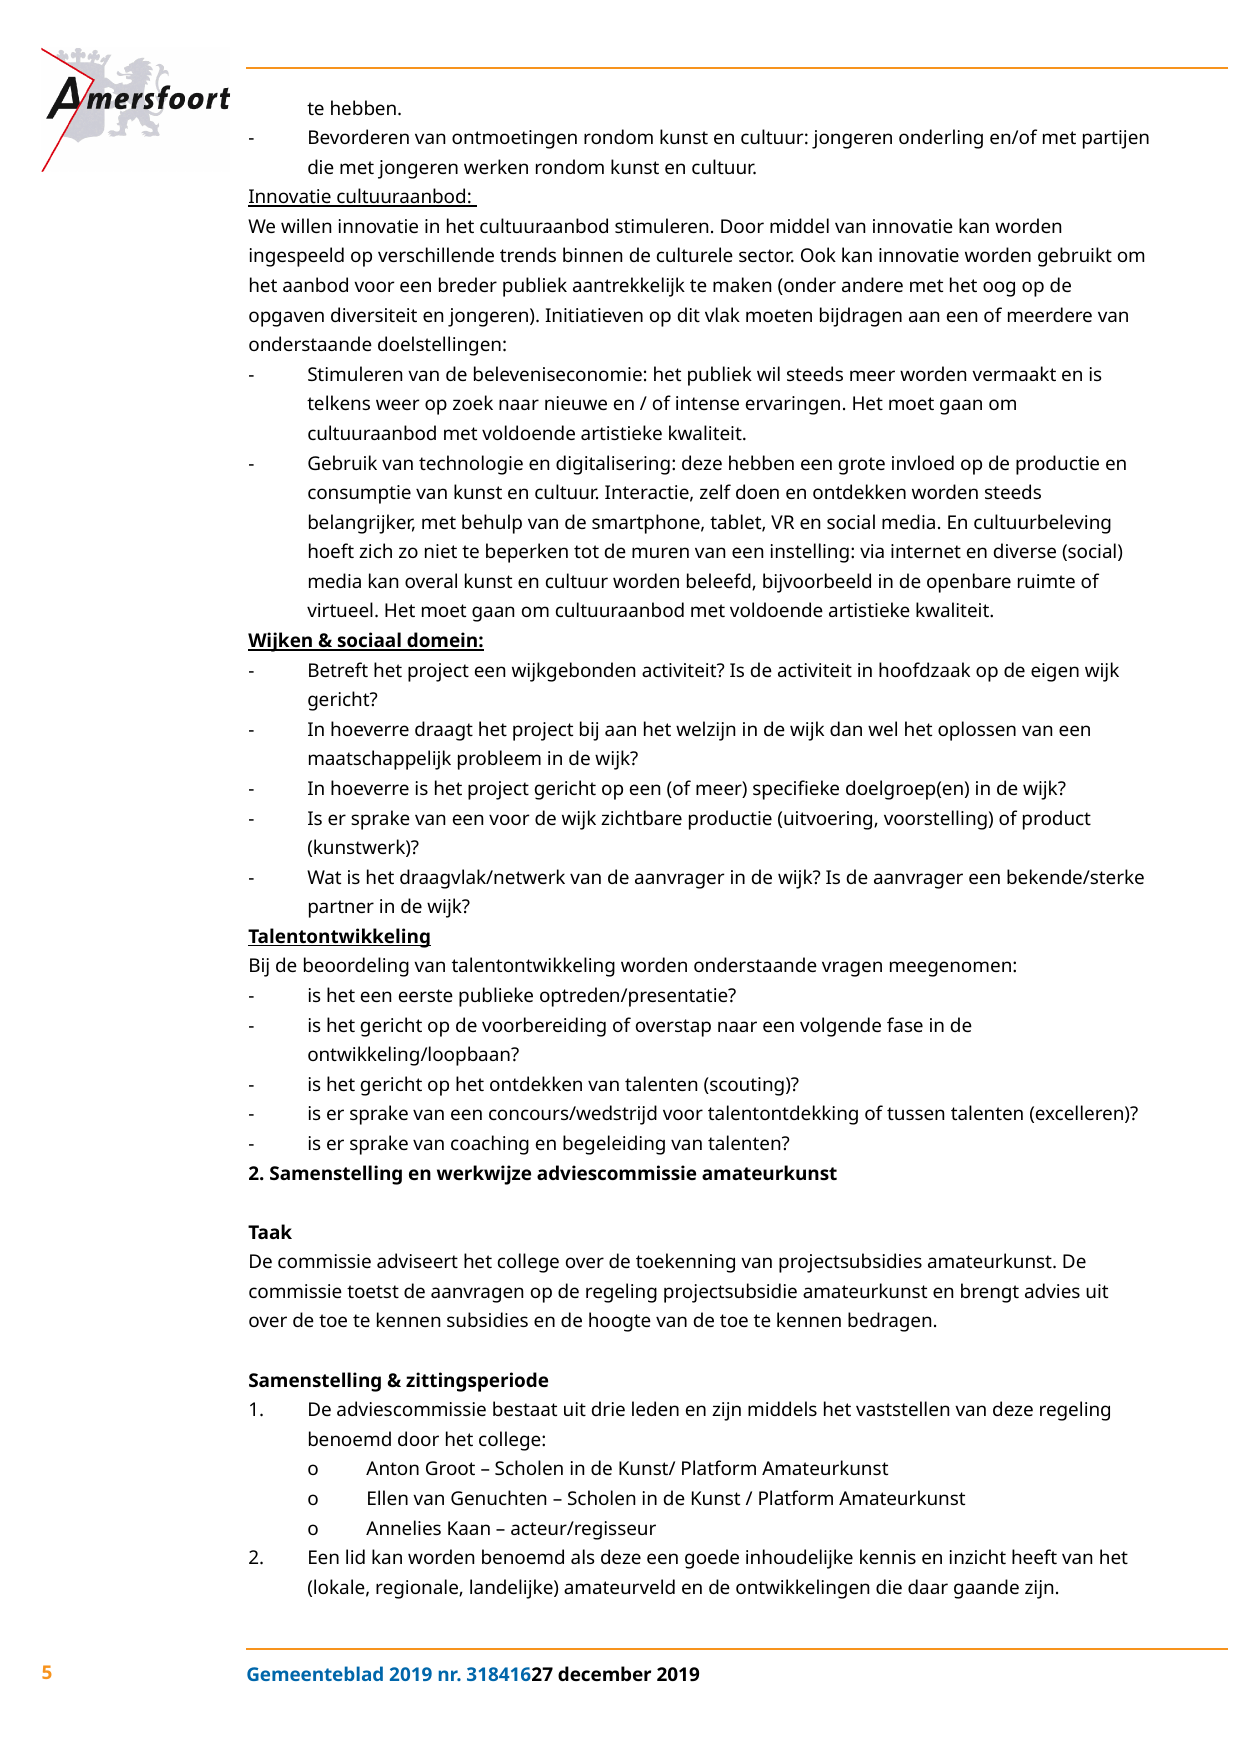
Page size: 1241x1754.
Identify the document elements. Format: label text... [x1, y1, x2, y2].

list Een lid kan worden benoemd als deze een goede inhoudelijke kennis en inzicht heeft van het (lokale, regionale, landelijke) amateurveld en de ontwikkelingen die daar gaande zijn. [248, 1544, 1152, 1600]
list In hoeverre is het project gericht op een (of meer) specifieke doelgroep(en) in de wijk? [248, 775, 1152, 801]
text 2. Samenstelling en werkwijze adviescommissie amateurkunst [248, 1160, 1152, 1186]
list Bevorderen van ontmoetingen rondom kunst en cultuur: jongeren onderling en/of met partijen die met jongeren werken rondom kunst en cultuur. [248, 124, 1152, 180]
picture [41, 47, 231, 172]
text Talentontwikkeling [248, 923, 1152, 949]
text Samenstelling & zittingsperiode [248, 1367, 1152, 1393]
list is er sprake van een concours/wedstrijd voor talentontdekking of tussen talenten (excelleren)? [248, 1101, 1152, 1126]
list Betreft het project een wijkgebonden activiteit? Is de activiteit in hoofdzaak op de eigen wijk gericht? [248, 657, 1152, 712]
list De adviescommissie bestaat uit drie leden en zijn middels het vaststellen van deze regeling benoemd door het college: [248, 1396, 1152, 1452]
list te hebben. [248, 95, 1152, 121]
list Ellen van Genuchten – Scholen in de Kunst / Platform Amateurkunst [307, 1485, 1152, 1511]
text Bij de beoordeling van talentontwikkeling worden onderstaande vragen meegenomen: [248, 953, 1152, 978]
list Anton Groot – Scholen in de Kunst/ Platform Amateurkunst [307, 1456, 1152, 1481]
text De commissie adviseert het college over de toekenning van projectsubsidies amateurkunst. De commissie toetst de aanvragen op de regeling projectsubsidie amateurkunst en brengt advies uit over de toe te kennen subsidies en de hoogte van de toe te kennen bedragen. [248, 1248, 1152, 1333]
text We willen innovatie in het cultuuraanbod stimuleren. Door middel van innovatie kan worden ingespeeld op verschillende trends binnen de culturele sector. Ook kan innovatie worden gebruikt om het aanbod voor een breder publiek aantrekkelijk te maken (onder andere met het oog op de opgaven diversiteit en jongeren). Initiatieven op dit vlak moeten bijdragen aan een of meerdere van onderstaande doelstellingen: [248, 213, 1152, 357]
list Is er sprake van een voor de wijk zichtbare productie (uitvoering, voorstelling) of product (kunstwerk)? [248, 805, 1152, 860]
list Annelies Kaan – acteur/regisseur [307, 1515, 1152, 1541]
list Wat is het draagvlak/netwerk van de aanvrager in de wijk? Is de aanvrager een bekende/sterke partner in de wijk? [248, 864, 1152, 919]
list is het gericht op het ontdekken van talenten (scouting)? [248, 1071, 1152, 1097]
text Innovatie cultuuraanbod: [248, 183, 1152, 209]
list is het gericht op de voorbereiding of overstap naar een volgende fase in de ontwikkeling/loopbaan? [248, 1012, 1152, 1067]
list Stimuleren van de beleveniseconomie: het publiek wil steeds meer worden vermaakt en is telkens weer op zoek naar nieuwe en / of intense ervaringen. Het moet gaan om cultuuraanbod met voldoende artistieke kwaliteit. [248, 361, 1152, 446]
text Wijken & sociaal domein: [248, 627, 1152, 653]
list is er sprake van coaching en begeleiding van talenten? [248, 1130, 1152, 1156]
text Taak [248, 1219, 1152, 1245]
list Gebruik van technologie en digitalisering: deze hebben een grote invloed op de productie en consumptie van kunst en cultuur. Interactie, zelf doen en ontdekken worden steeds belangrijker, met behulp van de smartphone, tablet, VR en social media. En cultuurbeleving hoeft zich zo niet te beperken tot de muren van een instelling: via internet en diverse (social) media kan overal kunst en cultuur worden beleefd, bijvoorbeeld in de openbare ruimte of virtueel. Het moet gaan om cultuuraanbod met voldoende artistieke kwaliteit. [248, 450, 1152, 623]
list In hoeverre draagt het project bij aan het welzijn in de wijk dan wel het oplossen van een maatschappelijk probleem in de wijk? [248, 716, 1152, 771]
list is het een eerste publieke optreden/presentatie? [248, 982, 1152, 1008]
